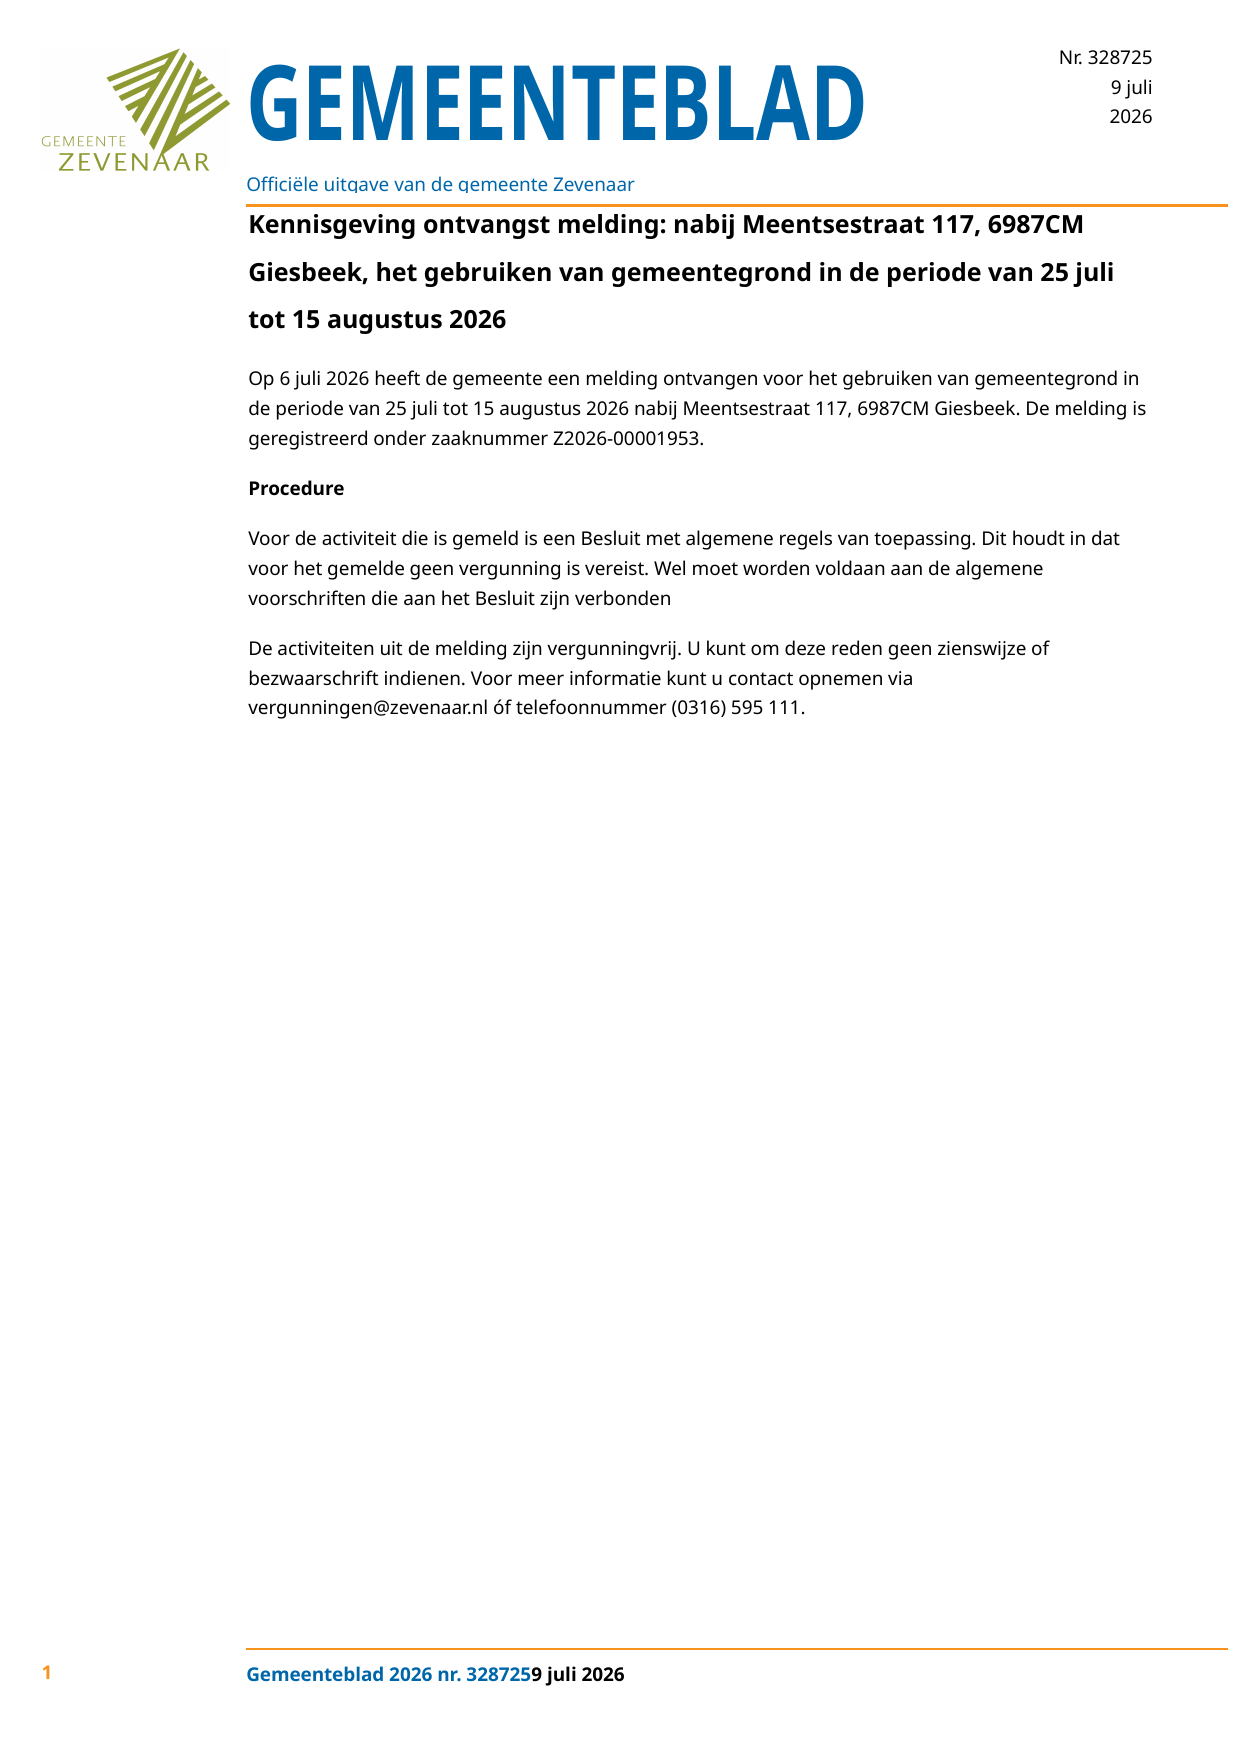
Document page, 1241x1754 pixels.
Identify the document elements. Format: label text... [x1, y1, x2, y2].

picture [41, 47, 231, 172]
text De activiteiten uit de melding zijn vergunningvrij. U kunt om deze reden geen zienswijze of bezwaarschrift indienen. Voor meer informatie kunt u contact opnemen via vergunningen@zevenaar.nl óf telefoonnummer (0316) 595 111. [248, 635, 1152, 720]
text Procedure [248, 475, 1152, 501]
text Kennisgeving ontvangst melding: nabij Meentsestraat 117, 6987CM Giesbeek, het gebruiken van gemeentegrond in de periode van 25 juli tot 15 augustus 2026 [248, 207, 1152, 336]
text Op 6 juli 2026 heeft de gemeente een melding ontvangen voor het gebruiken van gemeentegrond in de periode van 25 juli tot 15 augustus 2026 nabij Meentsestraat 117, 6987CM Giesbeek. De melding is geregistreerd onder zaaknummer Z2026-00001953. [248, 366, 1152, 450]
text Voor de activiteit die is gemeld is een Besluit met algemene regels van toepassing. Dit houdt in dat voor het gemelde geen vergunning is vereist. Wel moet worden voldaan aan de algemene voorschriften die aan het Besluit zijn verbonden [248, 526, 1152, 610]
